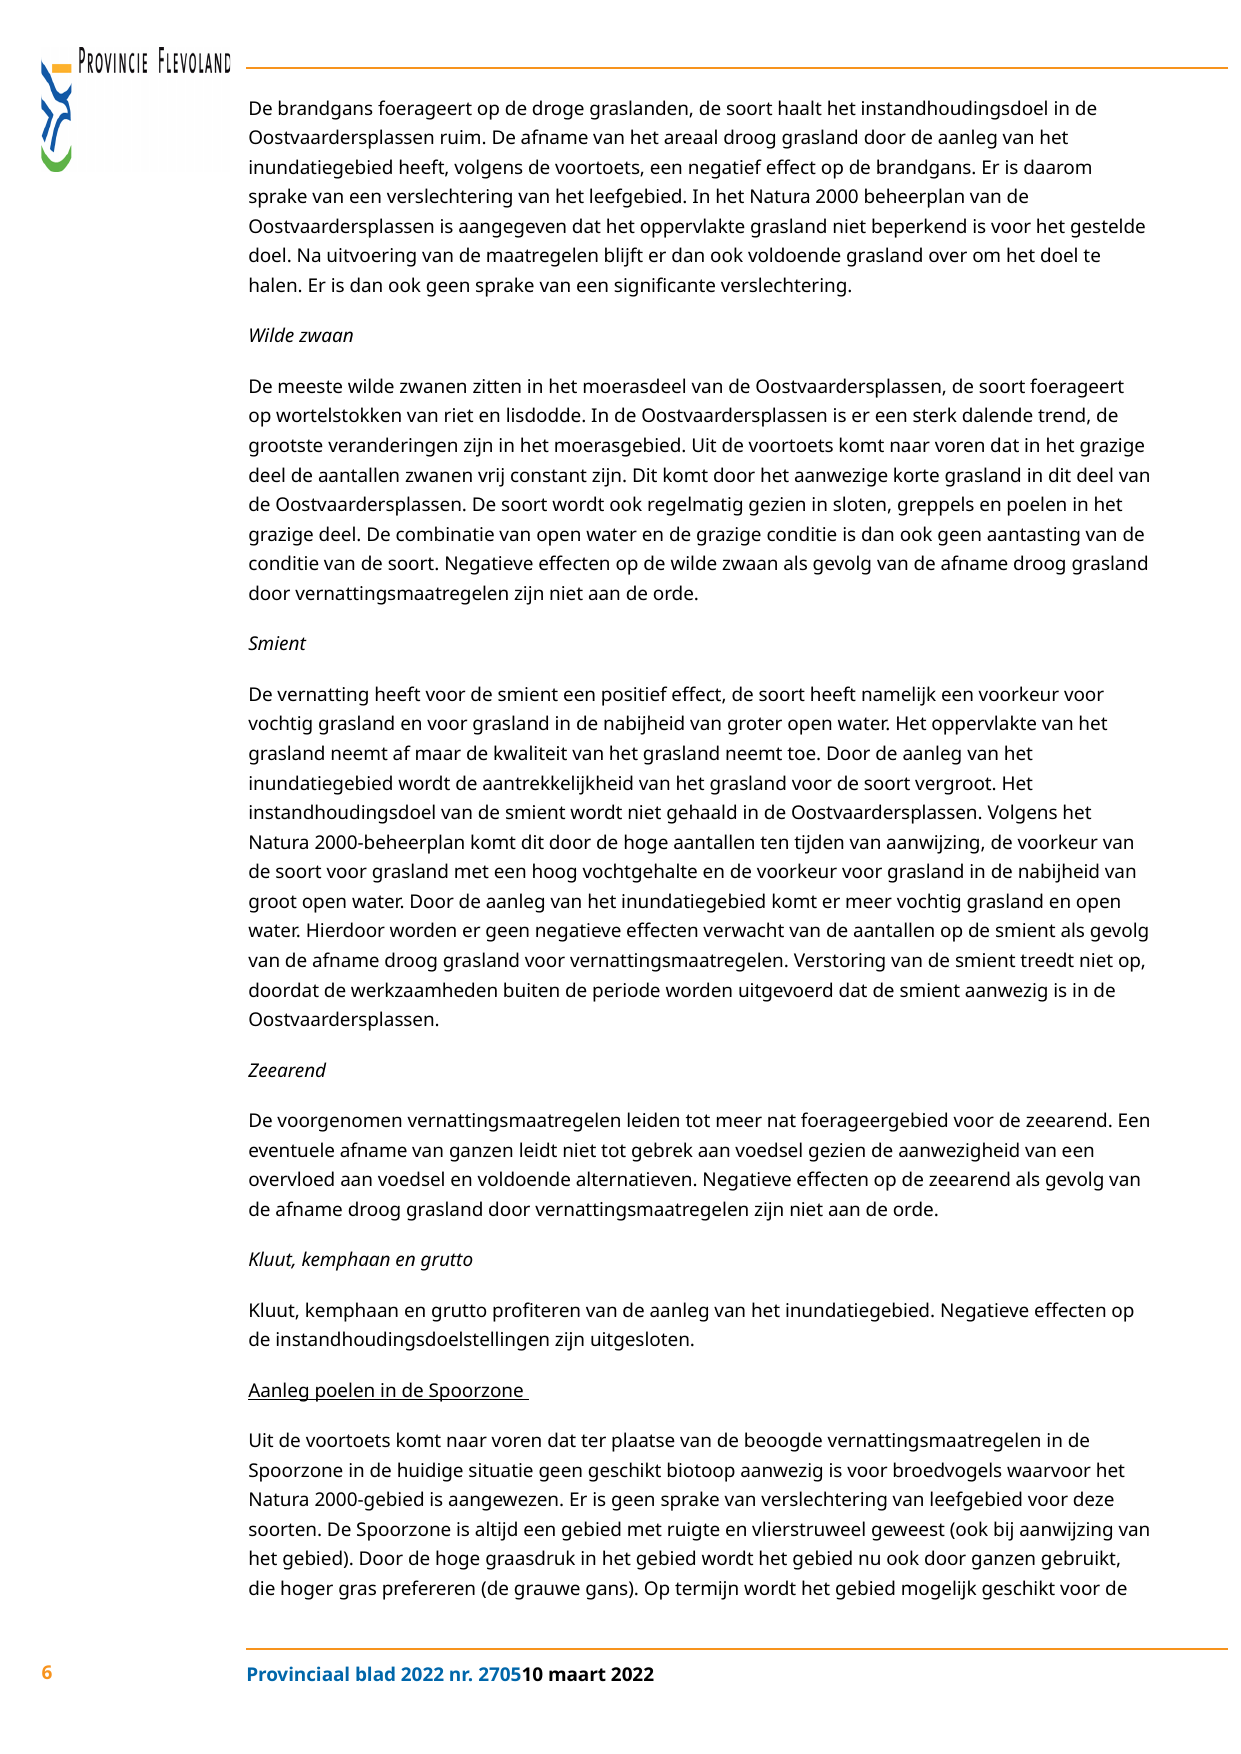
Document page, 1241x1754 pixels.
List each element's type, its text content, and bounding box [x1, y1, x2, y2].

text Uit de voortoets komt naar voren dat ter plaatse van de beoogde vernattingsmaatregelen in de Spoorzone in de huidige situatie geen geschikt biotoop aanwezig is voor broedvogels waarvoor het Natura 2000-gebied is aangewezen. Er is geen sprake van verslechtering van leefgebied voor deze soorten. De Spoorzone is altijd een gebied met ruigte en vlierstruweel geweest (ook bij aanwijzing van het gebied). Door de hoge graasdruk in het gebied wordt het gebied nu ook door ganzen gebruikt, die hoger gras prefereren (de grauwe gans). Op termijn wordt het gebied mogelijk geschikt voor de [248, 1427, 1152, 1601]
text Smient [248, 631, 1152, 656]
picture [41, 47, 231, 172]
text Kluut, kemphaan en grutto [248, 1246, 1152, 1272]
text Kluut, kemphaan en grutto profiteren van de aanleg van het inundatiegebied. Negatieve effecten op de instandhoudingsdoelstellingen zijn uitgesloten. [248, 1297, 1152, 1352]
text De brandgans foerageert op de droge graslanden, de soort haalt het instandhoudingsdoel in de Oostvaardersplassen ruim. De afname van het areaal droog grasland door de aanleg van het inundatiegebied heeft, volgens de voortoets, een negatief effect op de brandgans. Er is daarom sprake van een verslechtering van het leefgebied. In het Natura 2000 beheerplan van de Oostvaardersplassen is aangegeven dat het oppervlakte grasland niet beperkend is voor het gestelde doel. Na uitvoering van de maatregelen blijft er dan ook voldoende grasland over om het doel te halen. Er is dan ook geen sprake van een significante verslechtering. [248, 95, 1152, 298]
text Aanleg poelen in de Spoorzone [248, 1377, 1152, 1403]
text De meeste wilde zwanen zitten in het moerasdeel van de Oostvaardersplassen, de soort foerageert op wortelstokken van riet en lisdodde. In de Oostvaardersplassen is er een sterk dalende trend, de grootste veranderingen zijn in het moerasgebied. Uit de voortoets komt naar voren dat in het grazige deel de aantallen zwanen vrij constant zijn. Dit komt door het aanwezige korte grasland in dit deel van de Oostvaardersplassen. De soort wordt ook regelmatig gezien in sloten, greppels en poelen in het grazige deel. De combinatie van open water en de grazige conditie is dan ook geen aantasting van de conditie van de soort. Negatieve effecten op de wilde zwaan als gevolg van de afname droog grasland door vernattingsmaatregelen zijn niet aan de orde. [248, 373, 1152, 606]
text De vernatting heeft voor de smient een positief effect, de soort heeft namelijk een voorkeur voor vochtig grasland en voor grasland in de nabijheid van groter open water. Het oppervlakte van het grasland neemt af maar de kwaliteit van het grasland neemt toe. Door de aanleg van het inundatiegebied wordt de aantrekkelijkheid van het grasland voor de soort vergroot. Het instandhoudingsdoel van de smient wordt niet gehaald in de Oostvaardersplassen. Volgens het Natura 2000-beheerplan komt dit door de hoge aantallen ten tijden van aanwijzing, de voorkeur van de soort voor grasland met een hoog vochtgehalte en de voorkeur voor grasland in de nabijheid van groot open water. Door de aanleg van het inundatiegebied komt er meer vochtig grasland en open water. Hierdoor worden er geen negatieve effecten verwacht van de aantallen op de smient als gevolg van de afname droog grasland voor vernattingsmaatregelen. Verstoring van de smient treedt niet op, doordat de werkzaamheden buiten de periode worden uitgevoerd dat de smient aanwezig is in de Oostvaardersplassen. [248, 681, 1152, 1032]
text Wilde zwaan [248, 323, 1152, 348]
text De voorgenomen vernattingsmaatregelen leiden tot meer nat foerageergebied voor de zeearend. Een eventuele afname van ganzen leidt niet tot gebrek aan voedsel gezien de aanwezigheid van een overvloed aan voedsel en voldoende alternatieven. Negatieve effecten op de zeearend als gevolg van de afname droog grasland door vernattingsmaatregelen zijn niet aan de orde. [248, 1107, 1152, 1222]
text Zeearend [248, 1057, 1152, 1083]
